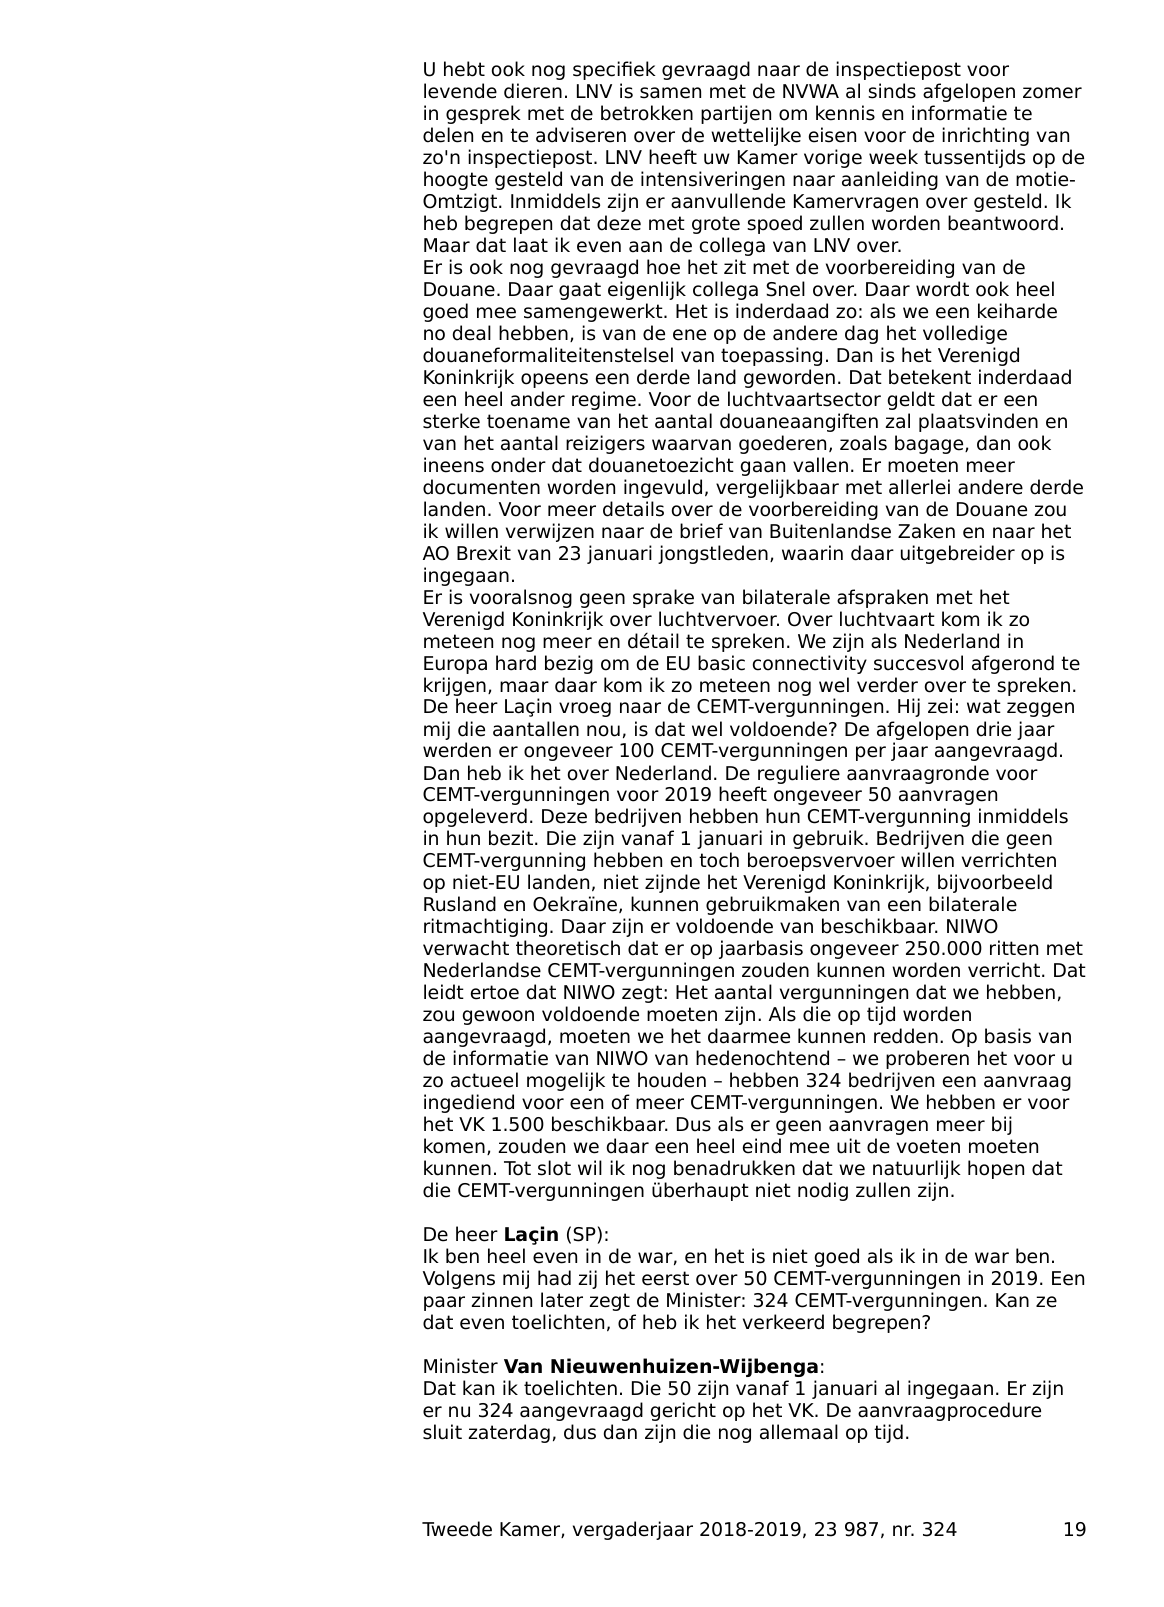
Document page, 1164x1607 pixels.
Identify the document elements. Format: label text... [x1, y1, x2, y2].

text Er is ook nog gevraagd hoe het zit met de voorbereiding van de Douane. Daar gaat eigenlijk collega Snel over. Daar wordt ook heel goed mee samengewerkt. Het is inderdaad zo: als we een keiharde no deal hebben, is van de ene op de andere dag het volledige douaneformaliteitenstelsel van toepassing. Dan is het Verenigd Koninkrijk opeens een derde land geworden. Dat betekent inderdaad een heel ander regime. Voor de luchtvaartsector geldt dat er een sterke toename van het aantal douaneaangiften zal plaatsvinden en van het aantal reizigers waarvan goederen, zoals bagage, dan ook ineens onder dat douanetoezicht gaan vallen. Er moeten meer documenten worden ingevuld, vergelijkbaar met allerlei andere derde landen. Voor meer details over de voorbereiding van de Douane zou ik willen verwijzen naar de brief van Buitenlandse Zaken en naar het AO Brexit van 23 januari jongstleden, waarin daar uitgebreider op is ingegaan. [422, 257, 1087, 587]
text Ik ben heel even in de war, en het is niet goed als ik in de war ben. Volgens mij had zij het eerst over 50 CEMT-vergunningen in 2019. Een paar zinnen later zegt de Minister: 324 CEMT-vergunningen. Kan ze dat even toelichten, of heb ik het verkeerd begrepen? [422, 1246, 1087, 1334]
text Dat kan ik toelichten. Die 50 zijn vanaf 1 januari al ingegaan. Er zijn er nu 324 aangevraagd gericht op het VK. De aanvraagprocedure sluit zaterdag, dus dan zijn die nog allemaal op tijd. [422, 1378, 1087, 1444]
text U hebt ook nog specifiek gevraagd naar de inspectiepost voor levende dieren. LNV is samen met de NVWA al sinds afgelopen zomer in gesprek met de betrokken partijen om kennis en informatie te delen en te adviseren over de wettelijke eisen voor de inrichting van zo'n inspectiepost. LNV heeft uw Kamer vorige week tussentijds op de hoogte gesteld van de intensiveringen naar aanleiding van de motie-Omtzigt. Inmiddels zijn er aanvullende Kamervragen over gesteld. Ik heb begrepen dat deze met grote spoed zullen worden beantwoord. Maar dat laat ik even aan de collega van LNV over. [422, 59, 1087, 257]
text Er is vooralsnog geen sprake van bilaterale afspraken met het Verenigd Koninkrijk over luchtvervoer. Over luchtvaart kom ik zo meteen nog meer en détail te spreken. We zijn als Nederland in Europa hard bezig om de EU basic connectivity succesvol afgerond te krijgen, maar daar kom ik zo meteen nog wel verder over te spreken. [422, 587, 1087, 696]
text De heer Laçin vroeg naar de CEMT-vergunningen. Hij zei: wat zeggen mij die aantallen nou, is dat wel voldoende? De afgelopen drie jaar werden er ongeveer 100 CEMT-vergunningen per jaar aangevraagd. Dan heb ik het over Nederland. De reguliere aanvraagronde voor CEMT-vergunningen voor 2019 heeft ongeveer 50 aanvragen opgeleverd. Deze bedrijven hebben hun CEMT-vergunning inmiddels in hun bezit. Die zijn vanaf 1 januari in gebruik. Bedrijven die geen CEMT-vergunning hebben en toch beroepsvervoer willen verrichten op niet-EU landen, niet zijnde het Verenigd Koninkrijk, bijvoorbeeld Rusland en Oekraïne, kunnen gebruikmaken van een bilaterale ritmachtiging. Daar zijn er voldoende van beschikbaar. NIWO verwacht theoretisch dat er op jaarbasis ongeveer 250.000 ritten met Nederlandse CEMT-vergunningen zouden kunnen worden verricht. Dat leidt ertoe dat NIWO zegt: Het aantal vergunningen dat we hebben, zou gewoon voldoende moeten zijn. Als die op tijd worden aangevraagd, moeten we het daarmee kunnen redden. Op basis van de informatie van NIWO van hedenochtend – we proberen het voor u zo actueel mogelijk te houden – hebben 324 bedrijven een aanvraag ingediend voor een of meer CEMT-vergunningen. We hebben er voor het VK 1.500 beschikbaar. Dus als er geen aanvragen meer bij komen, zouden we daar een heel eind mee uit de voeten moeten kunnen. Tot slot wil ik nog benadrukken dat we natuurlijk hopen dat die CEMT-vergunningen überhaupt niet nodig zullen zijn. [422, 696, 1087, 1202]
text Minister Van Nieuwenhuizen-Wijbenga: [422, 1356, 1087, 1378]
text De heer Laçin (SP): [422, 1224, 1087, 1246]
